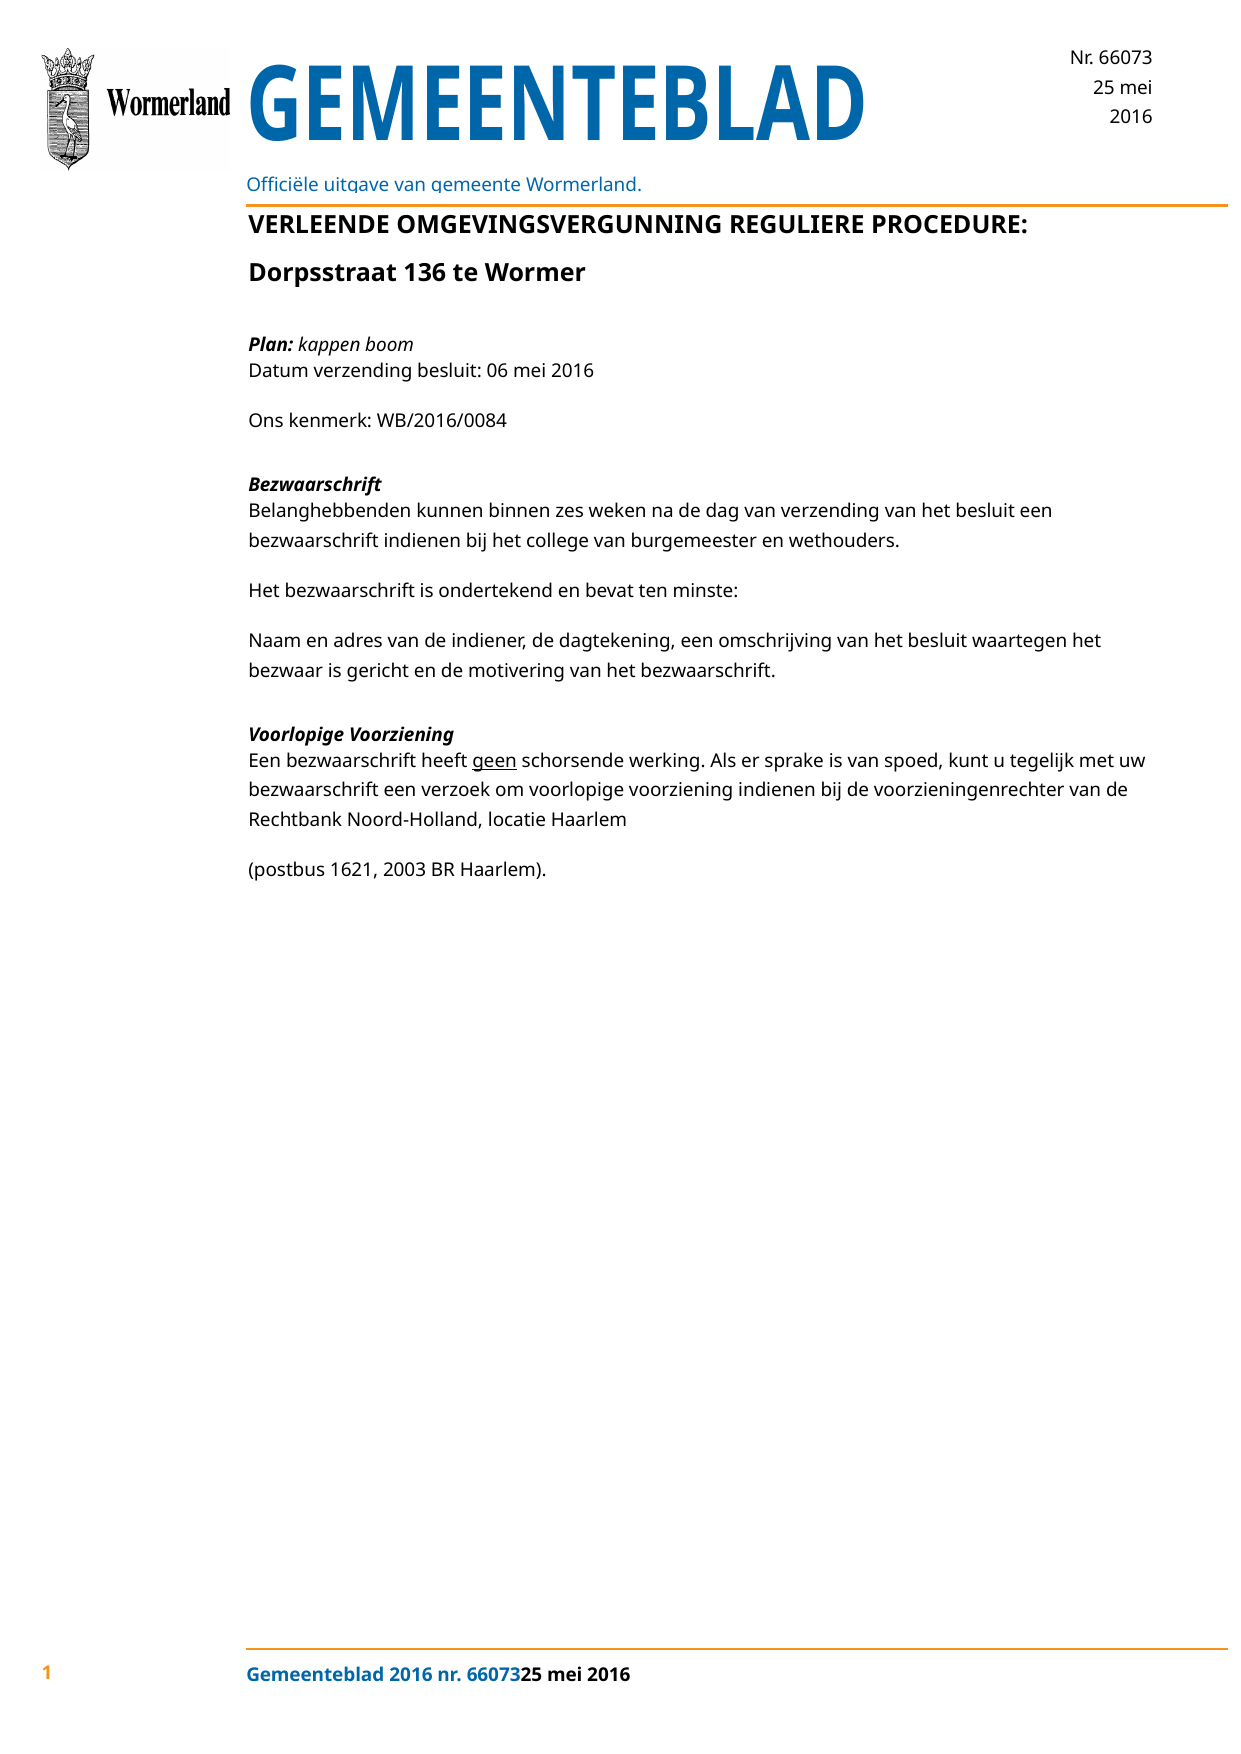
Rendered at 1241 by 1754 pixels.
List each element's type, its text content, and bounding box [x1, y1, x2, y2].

text Ons kenmerk: WB/2016/0084 [248, 408, 1152, 433]
text Bezwaarschrift [248, 472, 1152, 497]
text (postbus 1621, 2003 BR Haarlem). [248, 857, 1152, 882]
text Voorlopige Voorziening [248, 721, 1152, 747]
text Naam en adres van de indiener, de dagtekening, een omschrijving van het besluit waartegen het bezwaar is gericht en de motivering van het bezwaarschrift. [248, 628, 1152, 683]
text Belanghebbenden kunnen binnen zes weken na de dag van verzending van het besluit een bezwaarschrift indienen bij het college van burgemeester en wethouders. [248, 497, 1152, 553]
text Datum verzending besluit: 06 mei 2016 [248, 357, 1152, 383]
text Een bezwaarschrift heeft geen schorsende werking. Als er sprake is van spoed, kunt u tegelijk met uw bezwaarschrift een verzoek om voorlopige voorziening indienen bij de voorzieningenrechter van de Rechtbank Noord-Holland, locatie Haarlem [248, 747, 1152, 832]
picture [41, 47, 231, 172]
text Het bezwaarschrift is ondertekend en bevat ten minste: [248, 577, 1152, 603]
text VERLEENDE OMGEVINGSVERGUNNING REGULIERE PROCEDURE: Dorpsstraat 136 te Wormer [248, 207, 1152, 288]
text Plan: kappen boom [248, 331, 1152, 357]
